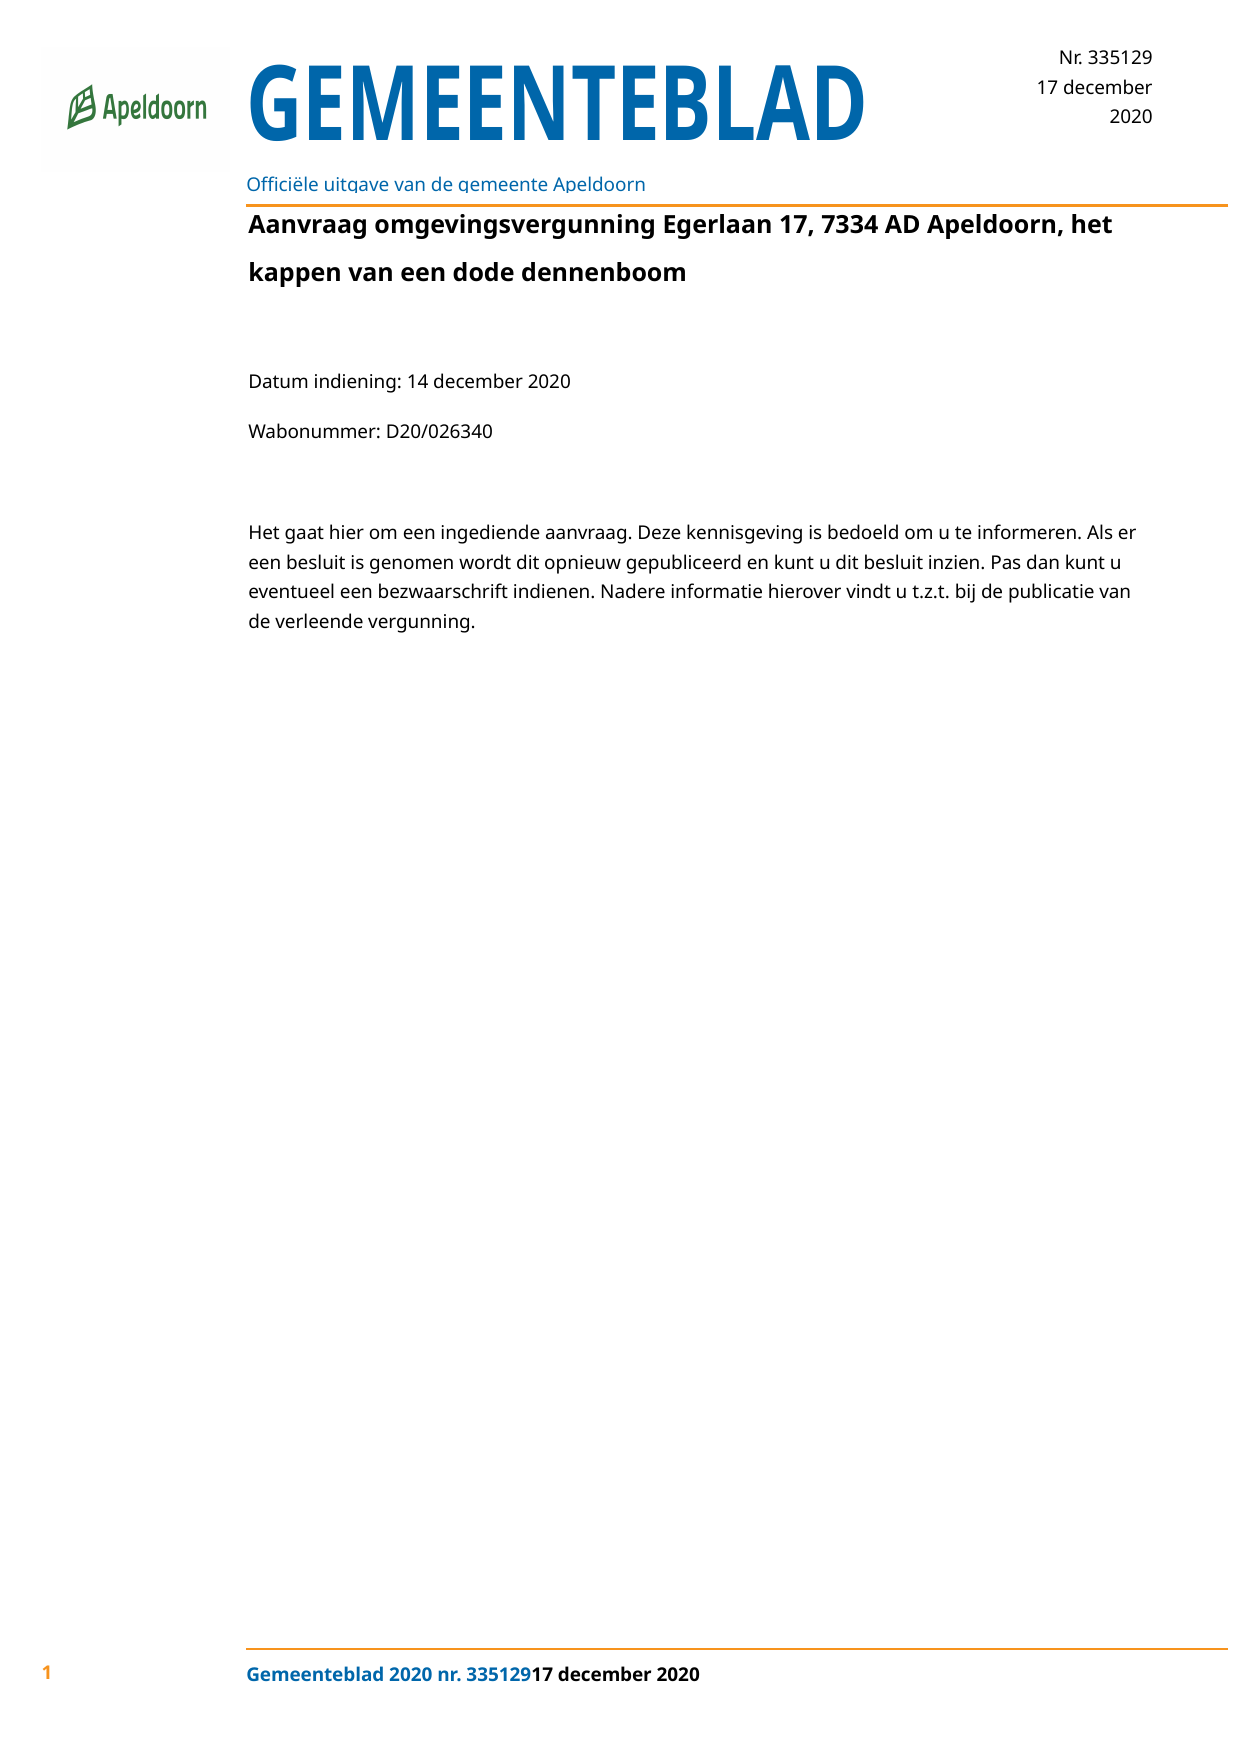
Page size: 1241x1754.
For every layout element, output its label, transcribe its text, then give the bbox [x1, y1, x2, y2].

text Aanvraag omgevingsvergunning Egerlaan 17, 7334 AD Apeldoorn, het kappen van een dode dennenboom [248, 207, 1152, 288]
text Wabonummer: D20/026340 [248, 419, 1152, 444]
picture [41, 47, 231, 172]
text Het gaat hier om een ingediende aanvraag. Deze kennisgeving is bedoeld om u te informeren. Als er een besluit is genomen wordt dit opnieuw gepubliceerd en kunt u dit besluit inzien. Pas dan kunt u eventueel een bezwaarschrift indienen. Nadere informatie hierover vindt u t.z.t. bij de publicatie van de verleende vergunning. [248, 519, 1152, 634]
text Datum indiening: 14 december 2020 [248, 368, 1152, 394]
